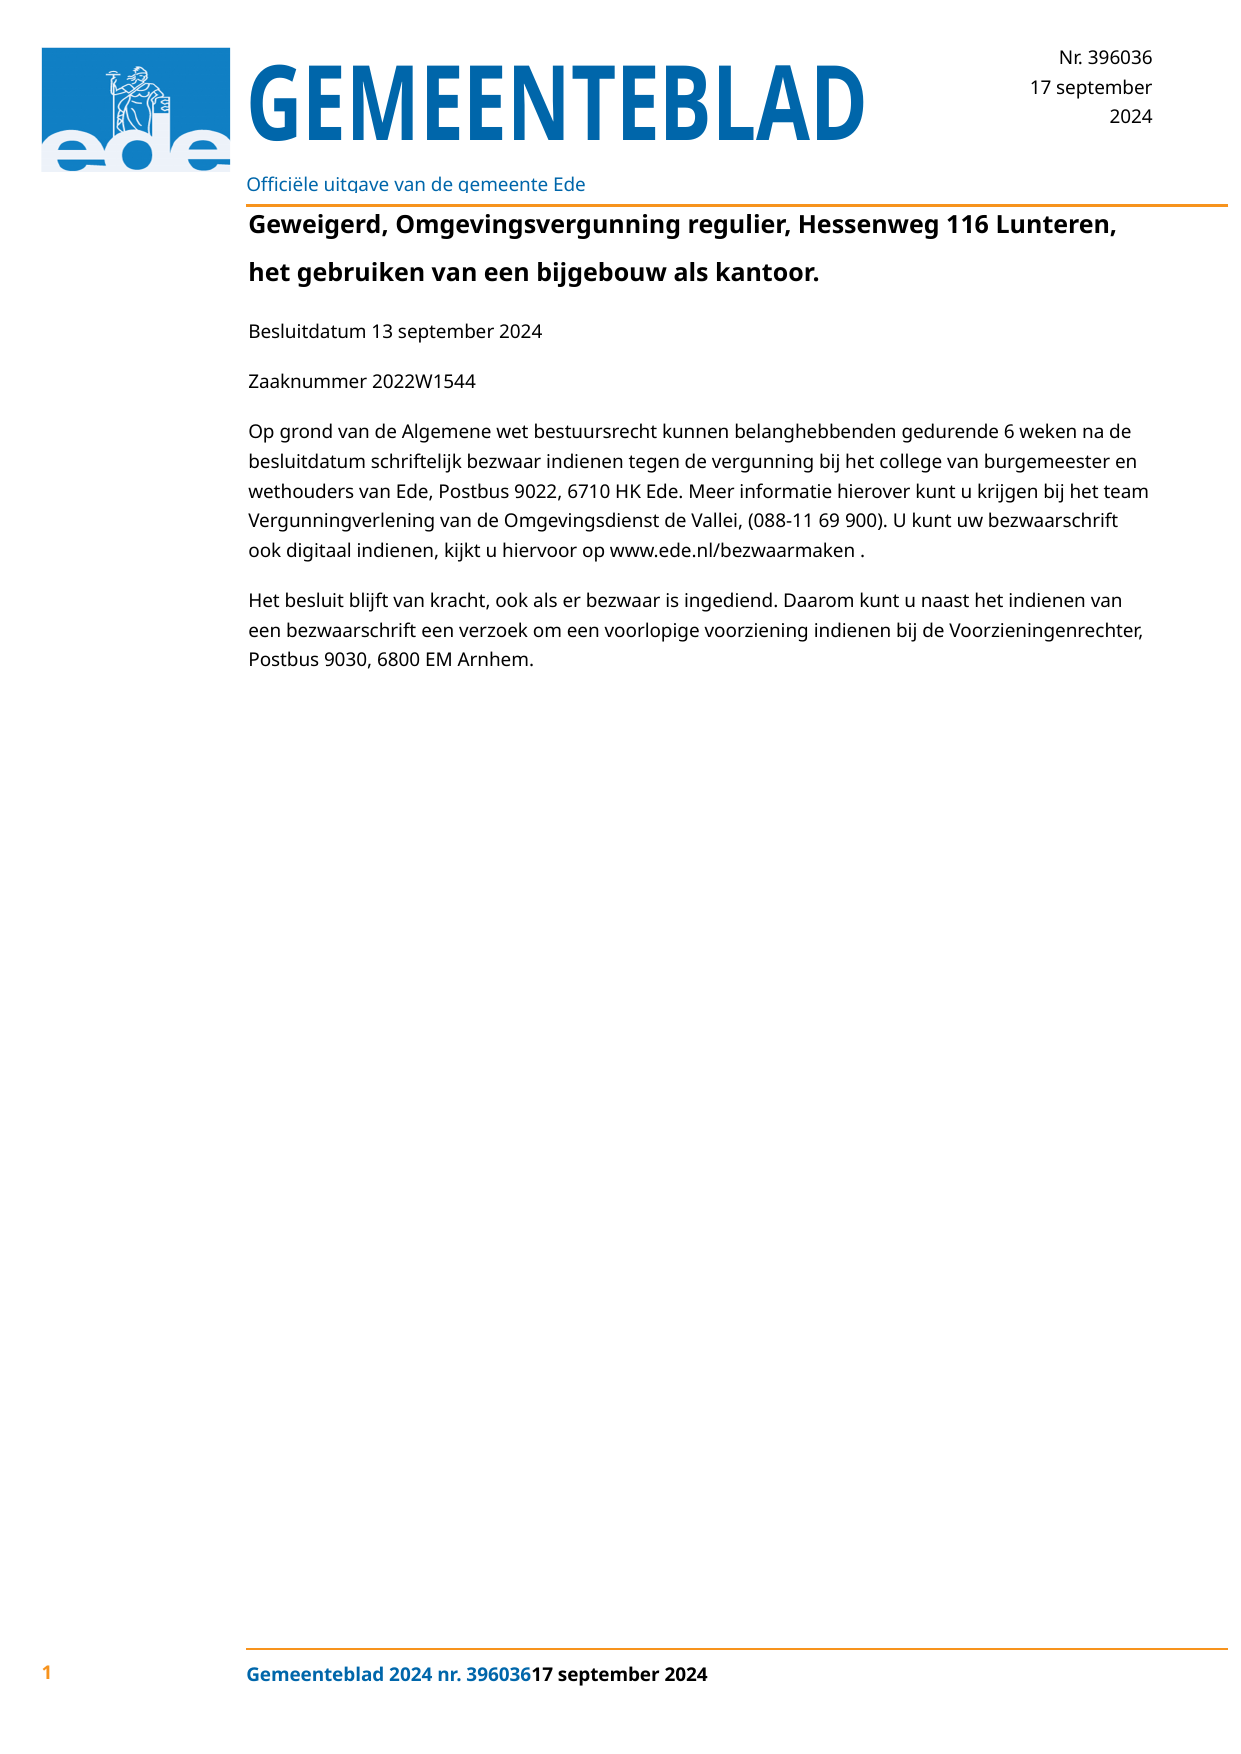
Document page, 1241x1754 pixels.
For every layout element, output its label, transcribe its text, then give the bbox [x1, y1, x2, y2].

text Zaaknummer 2022W1544 [248, 368, 1152, 394]
text Het besluit blijft van kracht, ook als er bezwaar is ingediend. Daarom kunt u naast het indienen van een bezwaarschrift een verzoek om een voorlopige voorziening indienen bij de Voorzieningenrechter, Postbus 9030, 6800 EM Arnhem. [248, 587, 1152, 672]
text Op grond van de Algemene wet bestuursrecht kunnen belanghebbenden gedurende 6 weken na de besluitdatum schriftelijk bezwaar indienen tegen de vergunning bij het college van burgemeester en wethouders van Ede, Postbus 9022, 6710 HK Ede. Meer informatie hierover kunt u krijgen bij het team Vergunningverlening van de Omgevingsdienst de Vallei, (088-11 69 900). U kunt uw bezwaarschrift ook digitaal indienen, kijkt u hiervoor op www.ede.nl/bezwaarmaken . [248, 419, 1152, 563]
text Besluitdatum 13 september 2024 [248, 318, 1152, 344]
picture [41, 47, 231, 172]
text Geweigerd, Omgevingsvergunning regulier, Hessenweg 116 Lunteren, het gebruiken van een bijgebouw als kantoor. [248, 207, 1152, 288]
